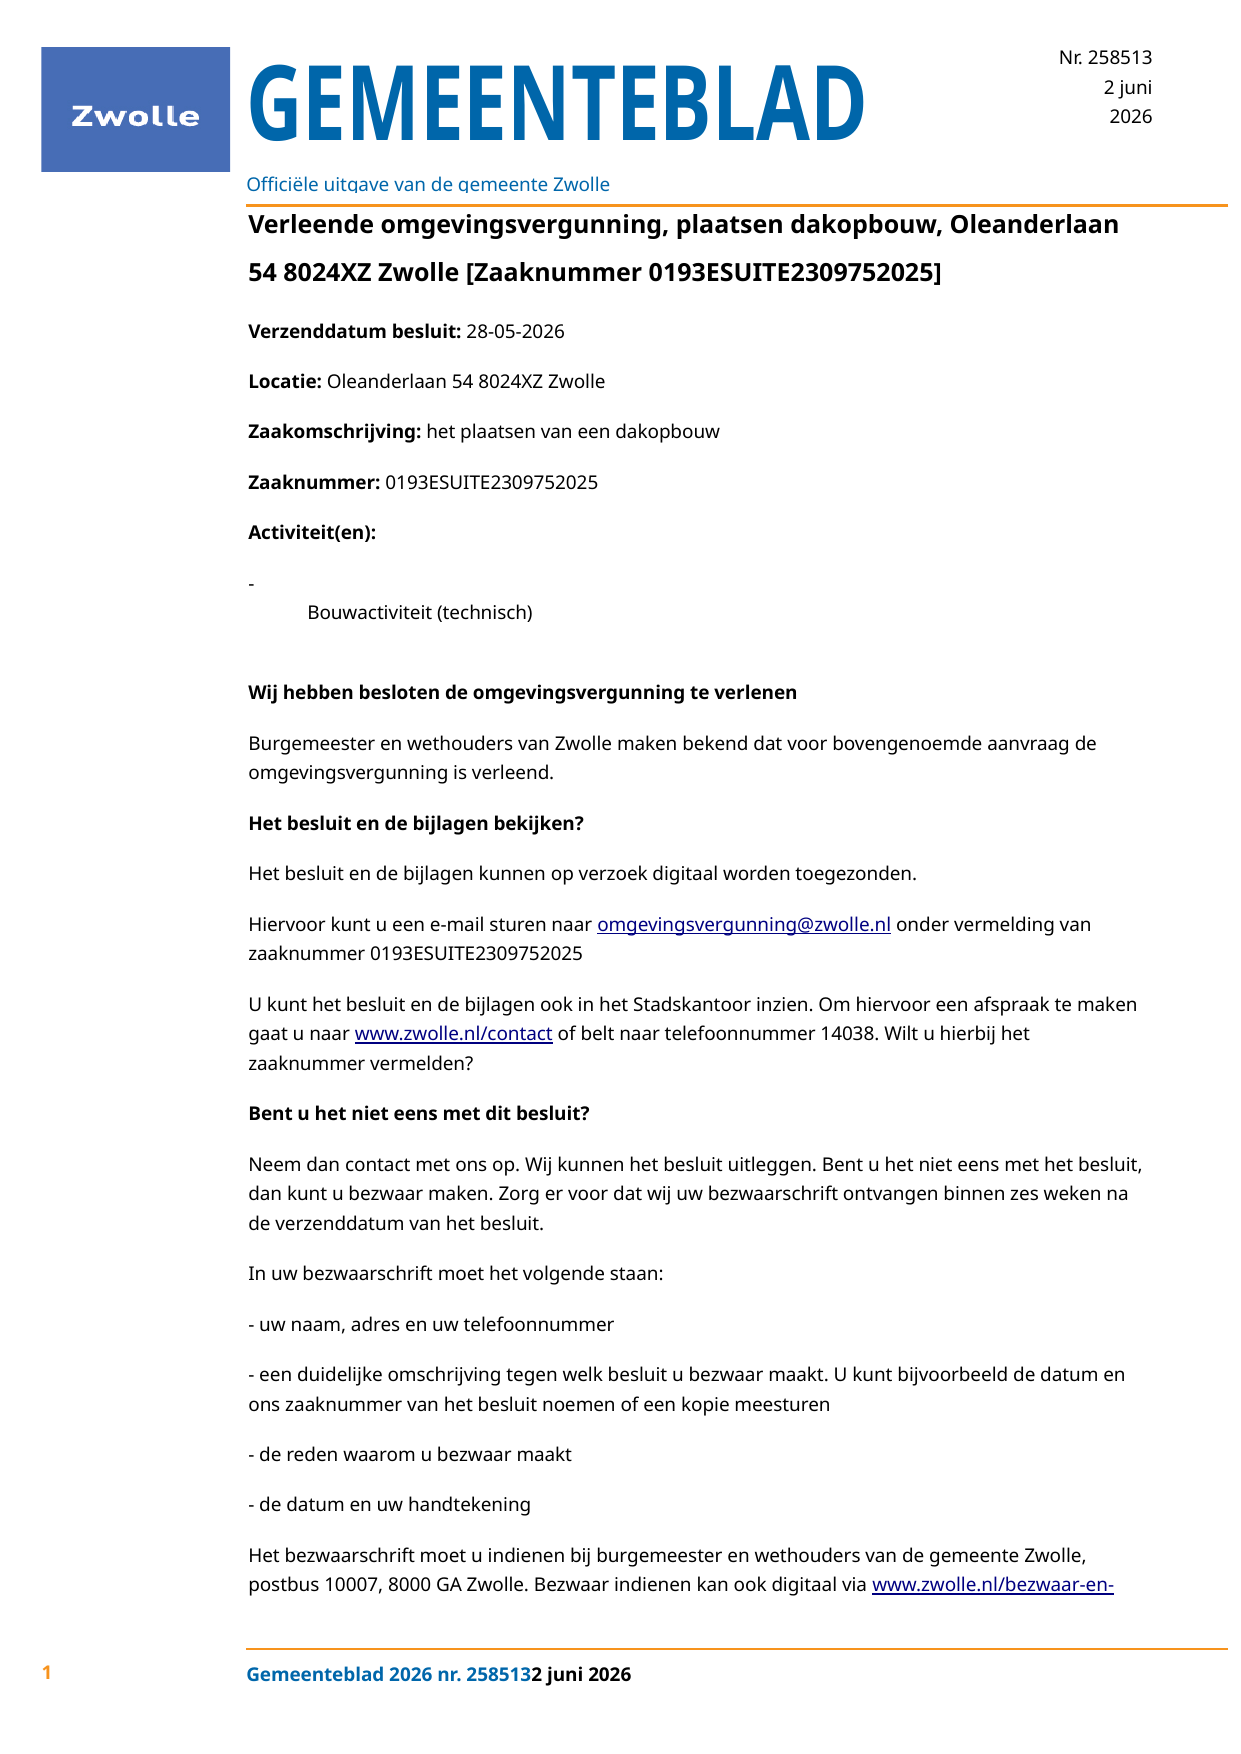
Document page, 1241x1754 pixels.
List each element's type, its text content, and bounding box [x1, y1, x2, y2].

text Verleende omgevingsvergunning, plaatsen dakopbouw, Oleanderlaan 54 8024XZ Zwolle [Zaaknummer 0193ESUITE2309752025] [248, 207, 1152, 288]
list Bouwactiviteit (technisch) [248, 599, 1152, 625]
text Zaakomschrijving: het plaatsen van een dakopbouw [248, 419, 1152, 444]
text Activiteit(en): [248, 519, 1152, 545]
text Wij hebben besloten de omgevingsvergunning te verlenen [248, 679, 1152, 705]
text Het bezwaarschrift moet u indienen bij burgemeester en wethouders van de gemeente Zwolle, postbus 10007, 8000 GA Zwolle. Bezwaar indienen kan ook digitaal via www.zwolle.nl/bezwaar-en- [248, 1542, 1152, 1597]
text Het besluit en de bijlagen kunnen op verzoek digitaal worden toegezonden. [248, 860, 1152, 886]
text - de datum en uw handtekening [248, 1492, 1152, 1517]
text - een duidelijke omschrijving tegen welk besluit u bezwaar maakt. U kunt bijvoorbeeld de datum en ons zaaknummer van het besluit noemen of een kopie meesturen [248, 1361, 1152, 1417]
text Hiervoor kunt u een e-mail sturen naar omgevingsvergunning@zwolle.nl onder vermelding van zaaknummer 0193ESUITE2309752025 [248, 911, 1152, 966]
text - de reden waarom u bezwaar maakt [248, 1441, 1152, 1467]
text Locatie: Oleanderlaan 54 8024XZ Zwolle [248, 368, 1152, 394]
text Verzenddatum besluit: 28-05-2026 [248, 318, 1152, 344]
text - uw naam, adres en uw telefoonnummer [248, 1311, 1152, 1337]
text Neem dan contact met ons op. Wij kunnen het besluit uitleggen. Bent u het niet eens met het besluit, dan kunt u bezwaar maken. Zorg er voor dat wij uw bezwaarschrift ontvangen binnen zes weken na de verzenddatum van het besluit. [248, 1151, 1152, 1236]
text In uw bezwaarschrift moet het volgende staan: [248, 1260, 1152, 1286]
text Zaaknummer: 0193ESUITE2309752025 [248, 469, 1152, 495]
text Burgemeester en wethouders van Zwolle maken bekend dat voor bovengenoemde aanvraag de omgevingsvergunning is verleend. [248, 730, 1152, 785]
text Het besluit en de bijlagen bekijken? [248, 810, 1152, 836]
text Bent u het niet eens met dit besluit? [248, 1100, 1152, 1126]
picture [41, 47, 231, 172]
text U kunt het besluit en de bijlagen ook in het Stadskantoor inzien. Om hiervoor een afspraak te maken gaat u naar www.zwolle.nl/contact of belt naar telefoonnummer 14038. Wilt u hierbij het zaaknummer vermelden? [248, 991, 1152, 1076]
